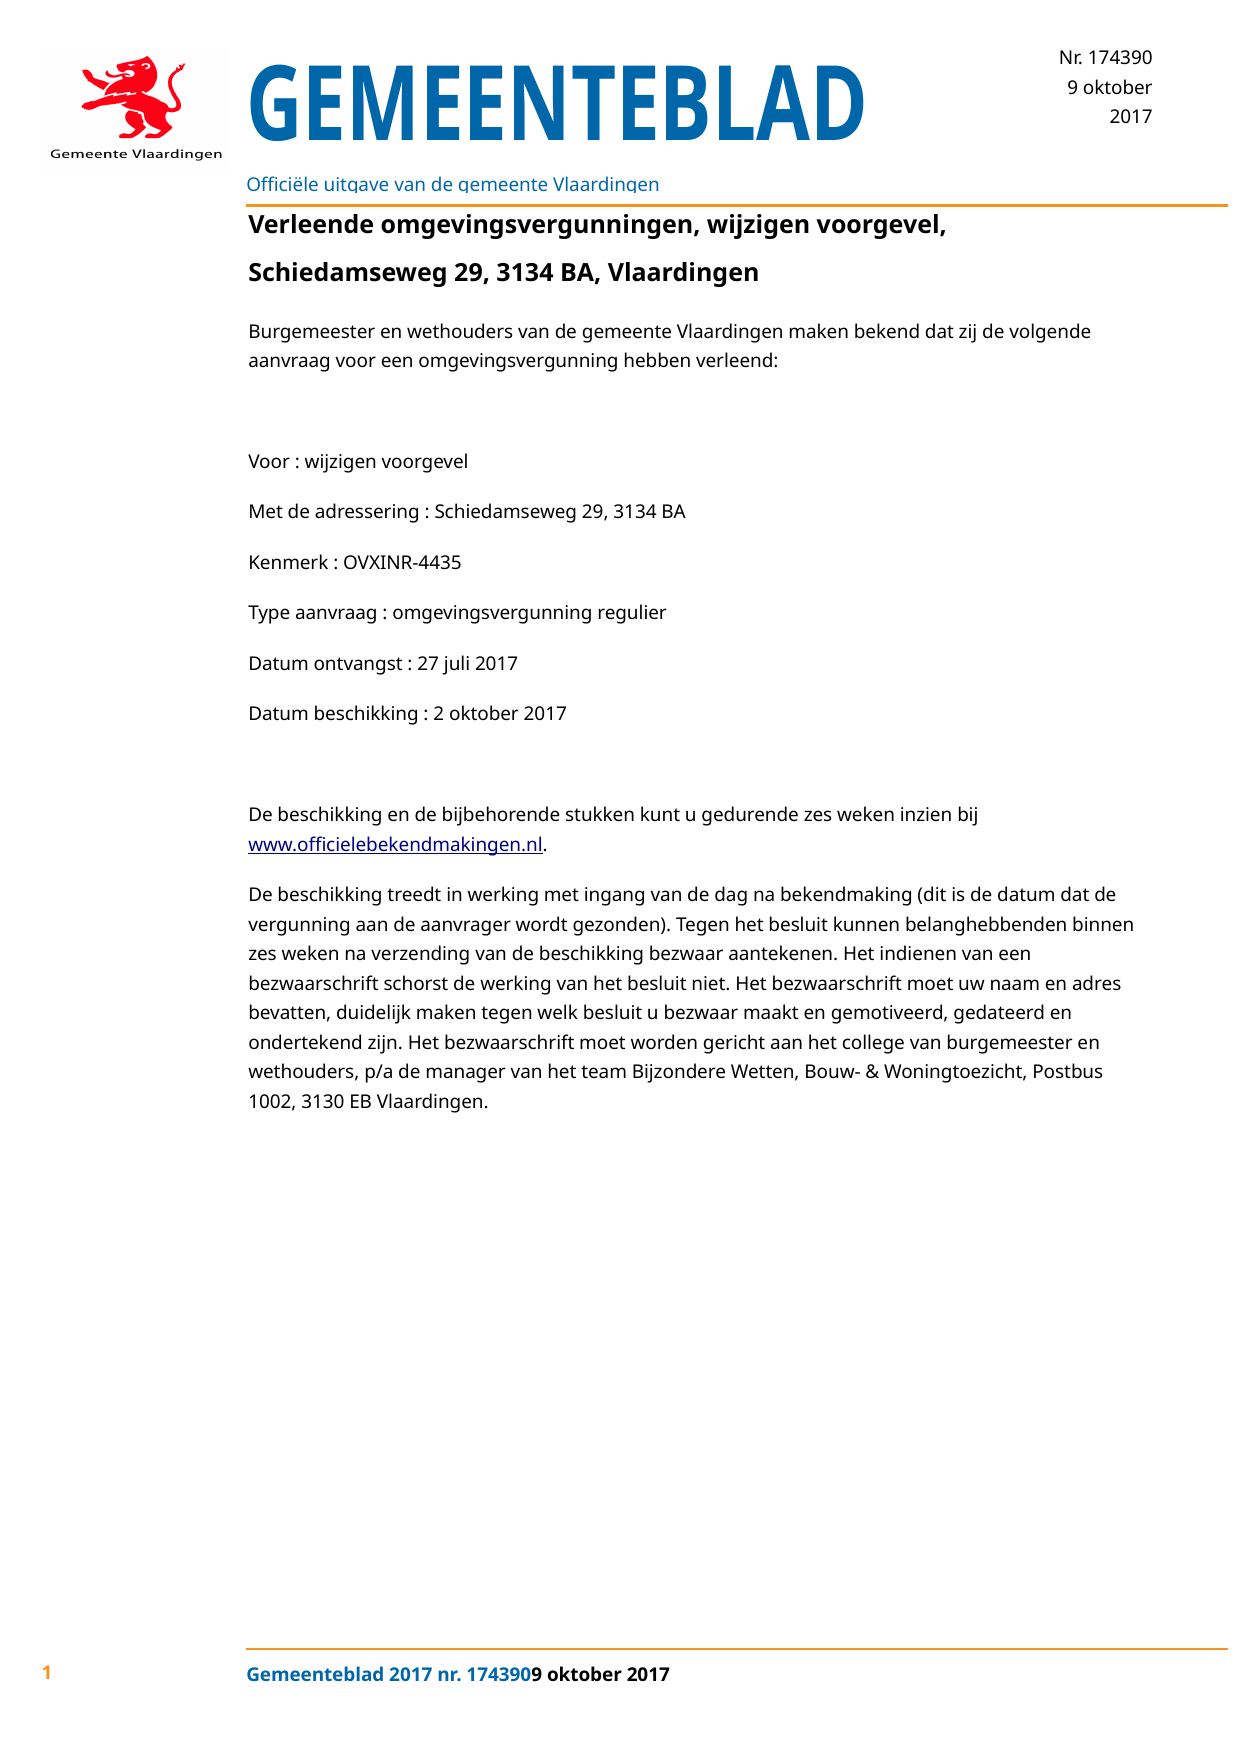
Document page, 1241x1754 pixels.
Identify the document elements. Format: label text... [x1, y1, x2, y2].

text Met de adressering : Schiedamseweg 29, 3134 BA [248, 499, 1152, 524]
text De beschikking treedt in werking met ingang van de dag na bekendmaking (dit is de datum dat de vergunning aan de aanvrager wordt gezonden). Tegen het besluit kunnen belanghebbenden binnen zes weken na verzending van de beschikking bezwaar aantekenen. Het indienen van een bezwaarschrift schorst de werking van het besluit niet. Het bezwaarschrift moet uw naam en adres bevatten, duidelijk maken tegen welk besluit u bezwaar maakt en gemotiveerd, gedateerd en ondertekend zijn. Het bezwaarschrift moet worden gericht aan het college van burgemeester en wethouders, p/a de manager van het team Bijzondere Wetten, Bouw- & Woningtoezicht, Postbus 1002, 3130 EB Vlaardingen. [248, 881, 1152, 1114]
text Burgemeester en wethouders van de gemeente Vlaardingen maken bekend dat zij de volgende aanvraag voor een omgevingsvergunning hebben verleend: [248, 318, 1152, 373]
text Type aanvraag : omgevingsvergunning regulier [248, 599, 1152, 625]
text De beschikking en de bijbehorende stukken kunt u gedurende zes weken inzien bij www.officielebekendmakingen.nl. [248, 801, 1152, 857]
text Datum beschikking : 2 oktober 2017 [248, 700, 1152, 726]
text Kenmerk : OVXINR-4435 [248, 549, 1152, 575]
text Verleende omgevingsvergunningen, wijzigen voorgevel, Schiedamseweg 29, 3134 BA, Vlaardingen [248, 207, 1152, 288]
picture [41, 47, 231, 172]
text Voor : wijzigen voorgevel [248, 448, 1152, 474]
text Datum ontvangst : 27 juli 2017 [248, 650, 1152, 676]
